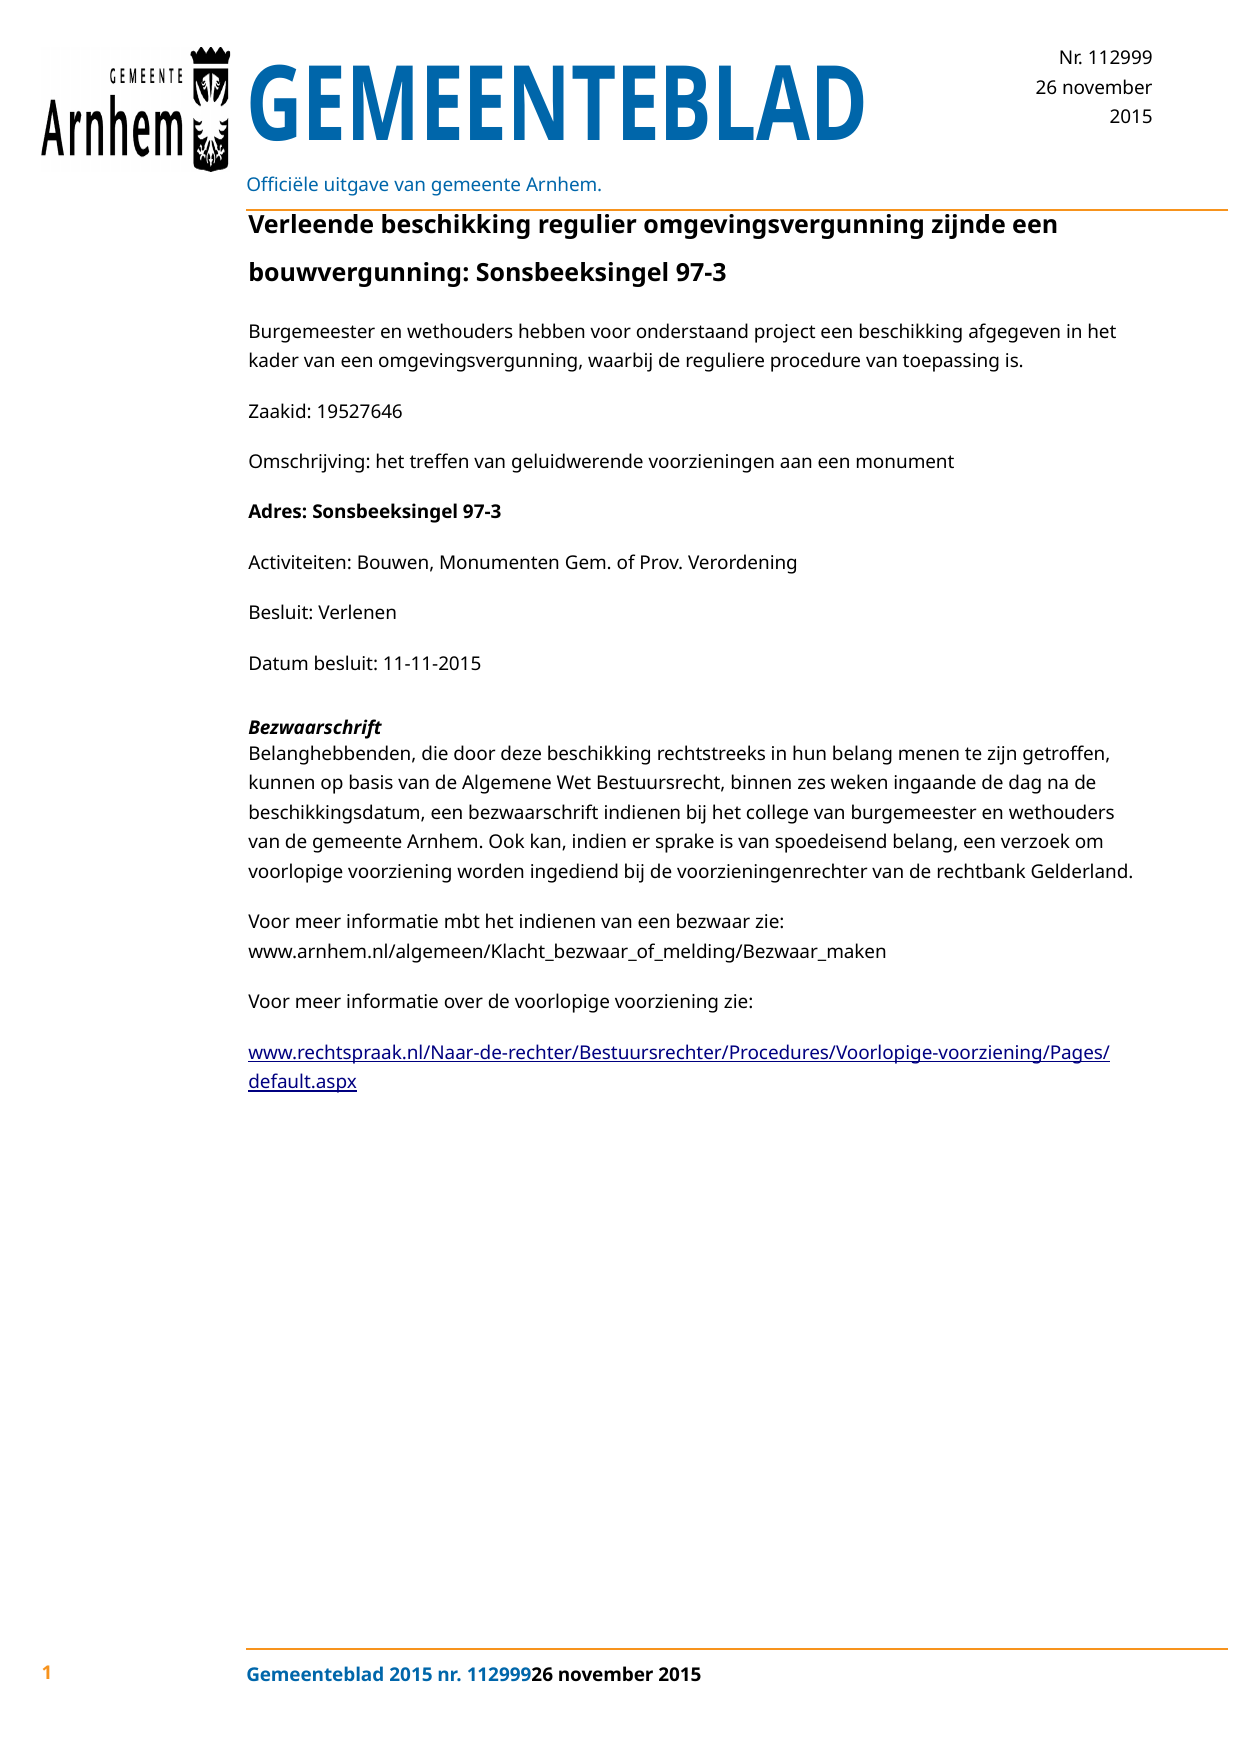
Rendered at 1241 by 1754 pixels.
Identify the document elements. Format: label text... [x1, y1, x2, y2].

text Verleende beschikking regulier omgevingsvergunning zijnde een bouwvergunning: Sonsbeeksingel 97-3 [248, 211, 1152, 288]
text Burgemeester en wethouders hebben voor onderstaand project een beschikking afgegeven in het kader van een omgevingsvergunning, waarbij de reguliere procedure van toepassing is. [248, 318, 1152, 373]
text Bezwaarschrift [248, 714, 1152, 740]
picture [41, 47, 231, 172]
text www.rechtspraak.nl/Naar-de-rechter/Bestuursrechter/Procedures/Voorlopige-voorziening/Pages/default.aspx [248, 1039, 1152, 1094]
text Zaakid: 19527646 [248, 398, 1152, 424]
text Voor meer informatie mbt het indienen van een bezwaar zie: www.arnhem.nl/algemeen/Klacht_bezwaar_of_melding/Bezwaar_maken [248, 908, 1152, 964]
text Belanghebbenden, die door deze beschikking rechtstreeks in hun belang menen te zijn getroffen, kunnen op basis van de Algemene Wet Bestuursrecht, binnen zes weken ingaande de dag na de beschikkingsdatum, een bezwaarschrift indienen bij het college van burgemeester en wethouders van de gemeente Arnhem. Ook kan, indien er sprake is van spoedeisend belang, een verzoek om voorlopige voorziening worden ingediend bij de voorzieningenrechter van de rechtbank Gelderland. [248, 740, 1152, 884]
text Besluit: Verlenen [248, 599, 1152, 625]
text Datum besluit: 11-11-2015 [248, 650, 1152, 676]
text Adres: Sonsbeeksingel 97-3 [248, 499, 1152, 524]
text Voor meer informatie over de voorlopige voorziening zie: [248, 988, 1152, 1014]
text Activiteiten: Bouwen, Monumenten Gem. of Prov. Verordening [248, 549, 1152, 575]
text Omschrijving: het treffen van geluidwerende voorzieningen aan een monument [248, 448, 1152, 474]
